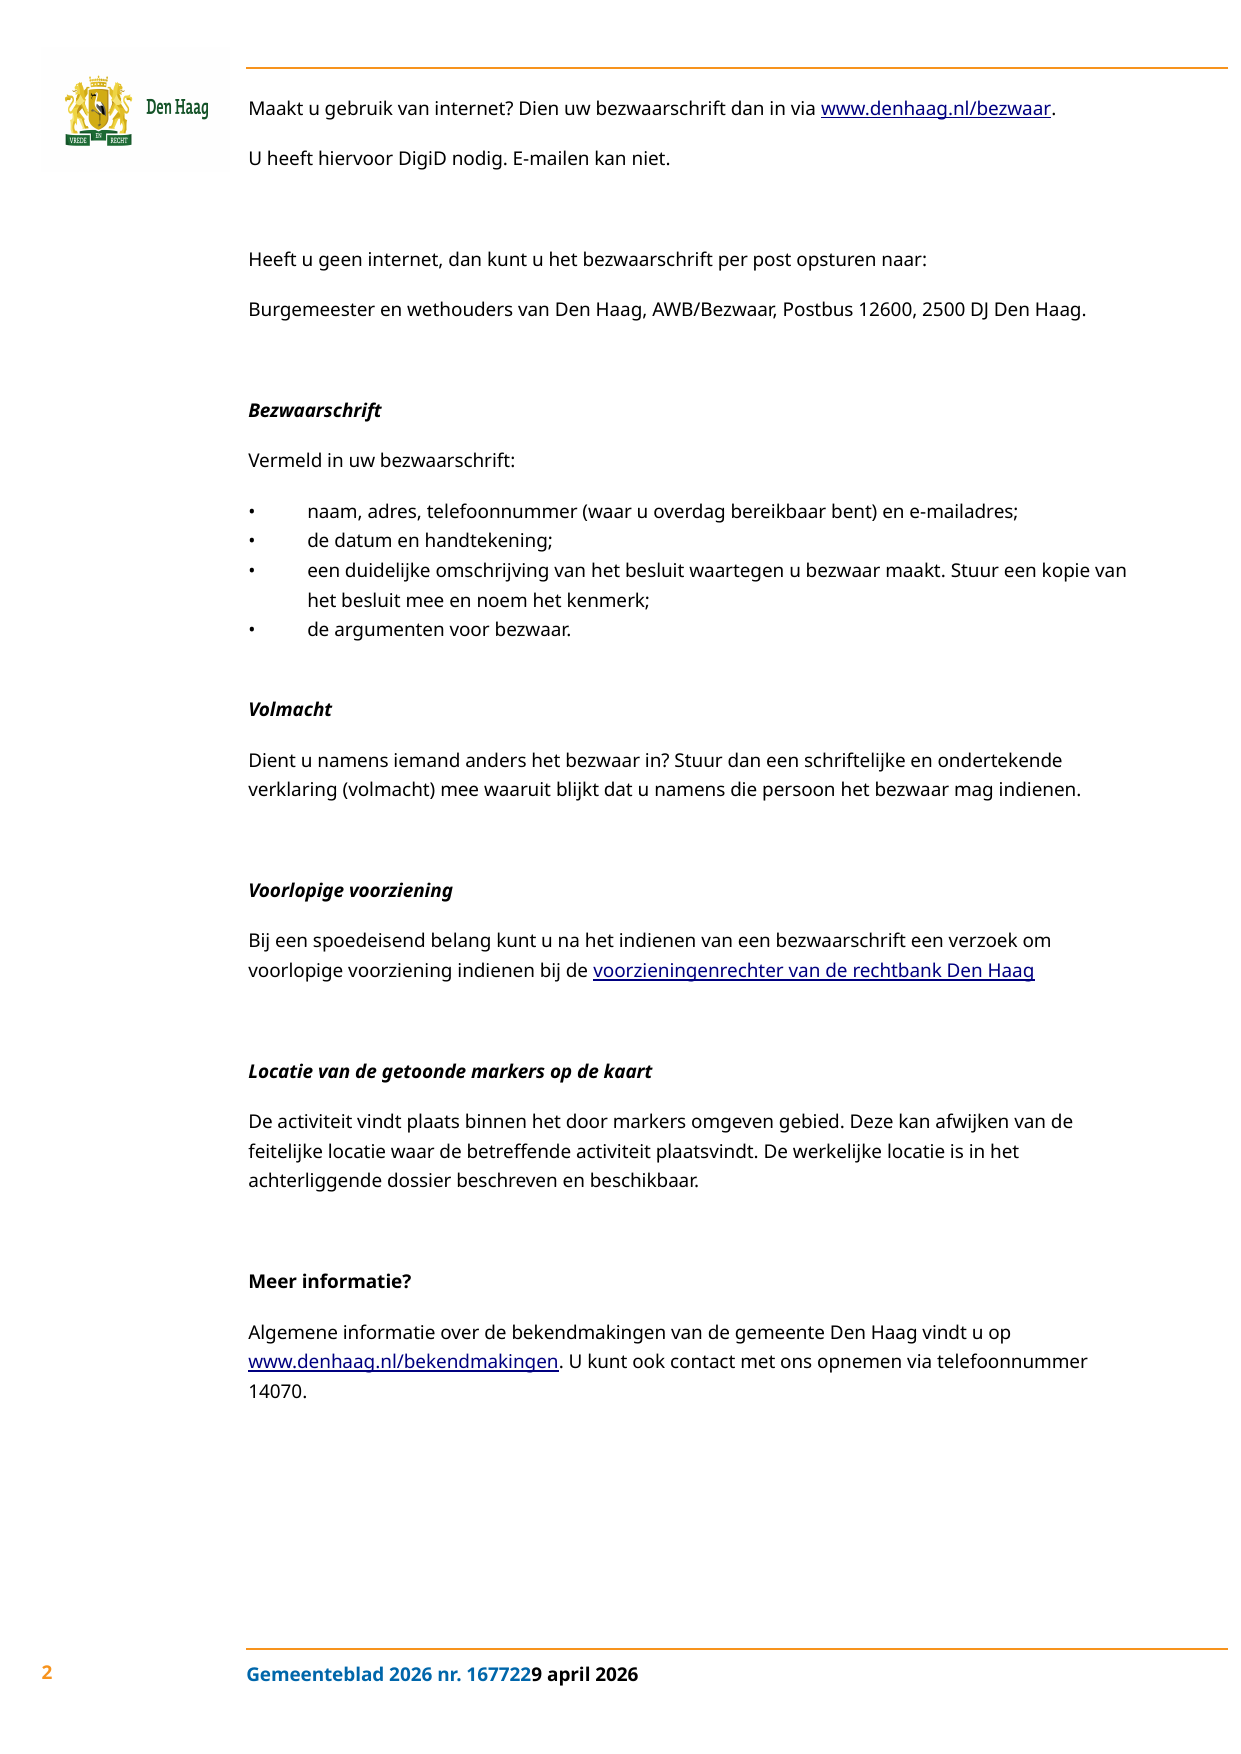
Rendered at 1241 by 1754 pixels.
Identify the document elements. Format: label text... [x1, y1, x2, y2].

text Dient u namens iemand anders het bezwaar in? Stuur dan een schriftelijke en ondertekende verklaring (volmacht) mee waaruit blijkt dat u namens die persoon het bezwaar mag indienen. [248, 747, 1152, 802]
text Burgemeester en wethouders van Den Haag, AWB/Bezwaar, Postbus 12600, 2500 DJ Den Haag. [248, 296, 1152, 322]
text Maakt u gebruik van internet? Dien uw bezwaarschrift dan in via www.denhaag.nl/bezwaar. [248, 95, 1152, 121]
text Heeft u geen internet, dan kunt u het bezwaarschrift per post opsturen naar: [248, 246, 1152, 272]
list de datum en handtekening; [248, 528, 1152, 553]
text Voorlopige voorziening [248, 877, 1152, 903]
text Bij een spoedeisend belang kunt u na het indienen van een bezwaarschrift een verzoek om voorlopige voorziening indienen bij de voorzieningenrechter van de rechtbank Den Haag [248, 928, 1152, 983]
text De activiteit vindt plaats binnen het door markers omgeven gebied. Deze kan afwijken van de feitelijke locatie waar de betreffende activiteit plaatsvindt. De werkelijke locatie is in het achterliggende dossier beschreven en beschikbaar. [248, 1108, 1152, 1193]
text U heeft hiervoor DigiD nodig. E-mailen kan niet. [248, 145, 1152, 171]
list de argumenten voor bezwaar. [248, 616, 1152, 642]
list een duidelijke omschrijving van het besluit waartegen u bezwaar maakt. Stuur een kopie van het besluit mee en noem het kenmerk; [248, 557, 1152, 613]
picture [41, 47, 231, 172]
text Volmacht [248, 696, 1152, 722]
text Vermeld in uw bezwaarschrift: [248, 448, 1152, 473]
text Algemene informatie over de bekendmakingen van de gemeente Den Haag vindt u op www.denhaag.nl/bekendmakingen. U kunt ook contact met ons opnemen via telefoonnummer 14070. [248, 1319, 1152, 1404]
list naam, adres, telefoonnummer (waar u overdag bereikbaar bent) en e-mailadres; [248, 498, 1152, 524]
text Bezwaarschrift [248, 397, 1152, 423]
text Meer informatie? [248, 1268, 1152, 1294]
text Locatie van de getoonde markers op de kaart [248, 1058, 1152, 1084]
